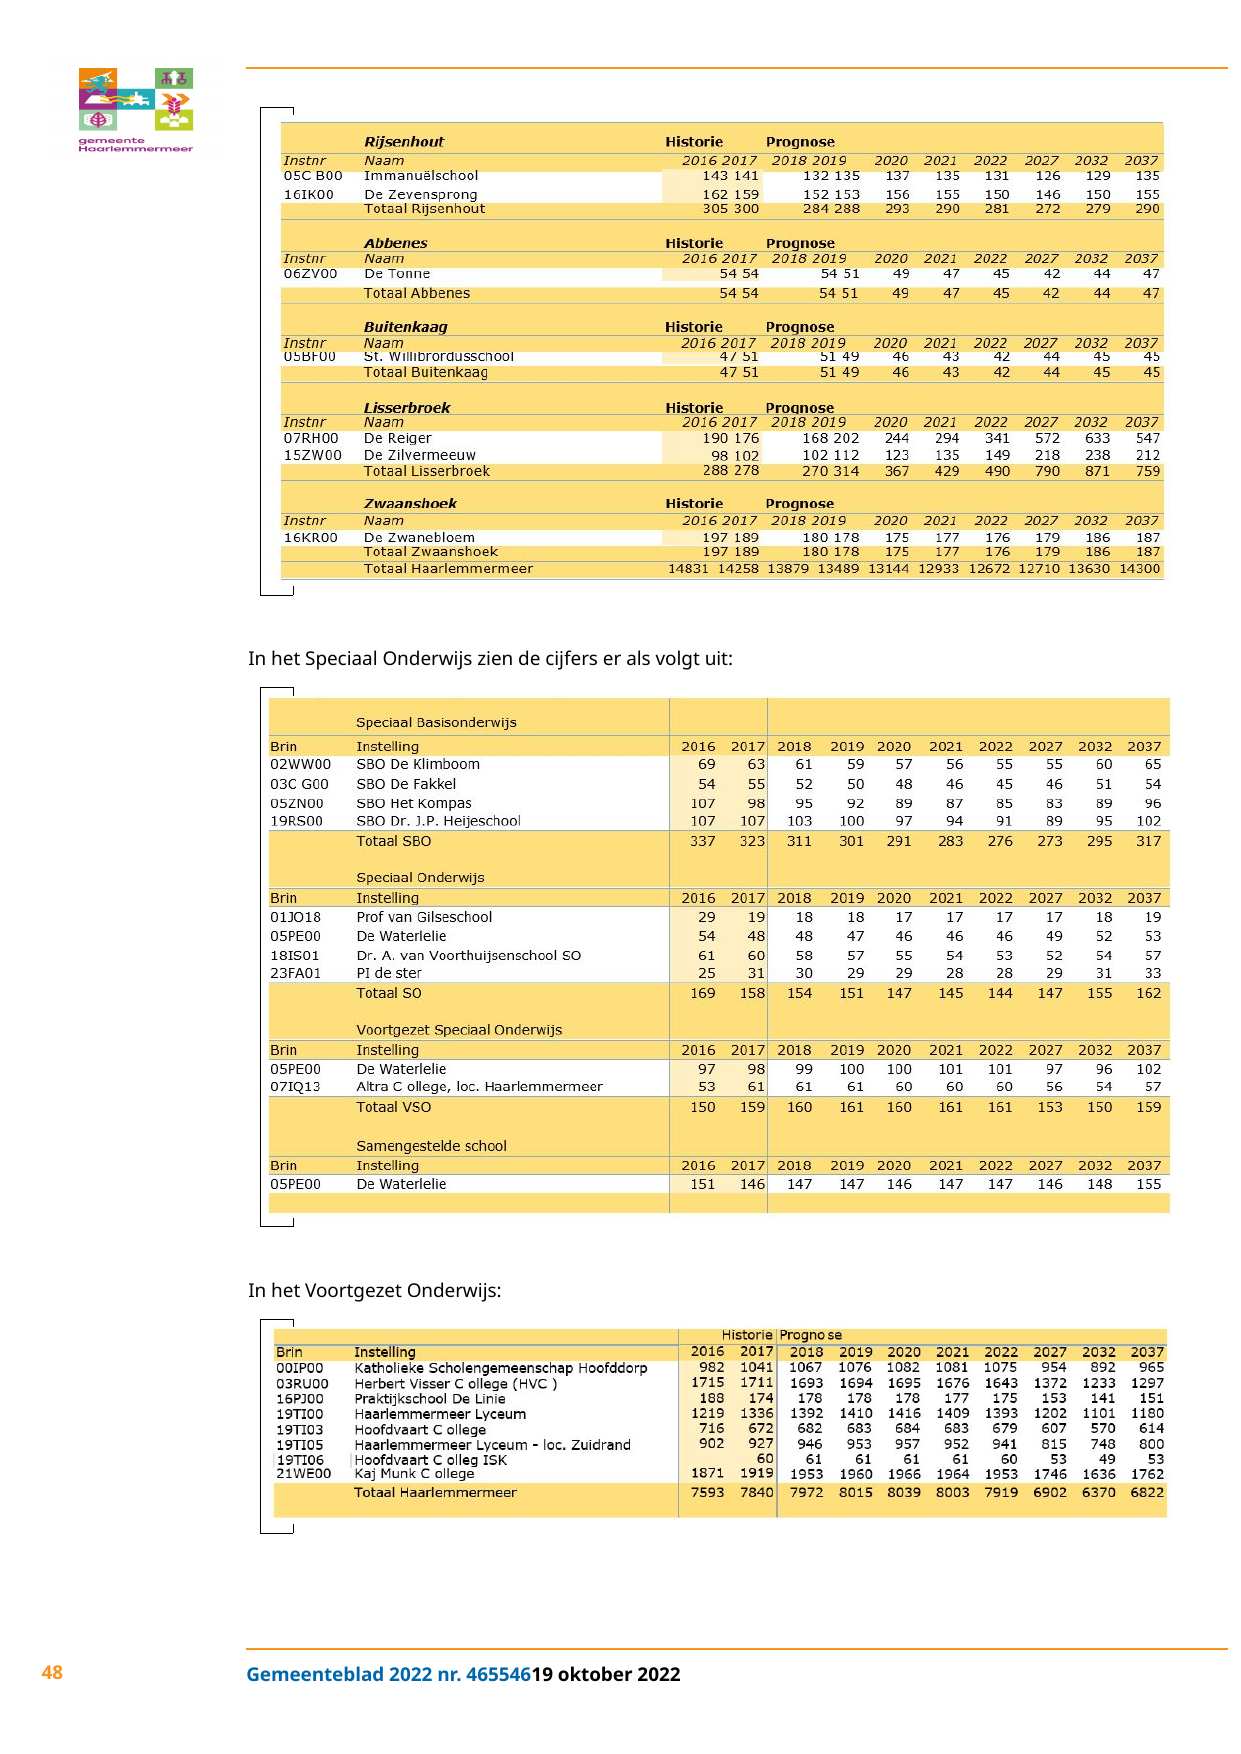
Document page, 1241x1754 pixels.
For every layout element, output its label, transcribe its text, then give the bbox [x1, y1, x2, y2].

text In het Voortgezet Onderwijs: [248, 1277, 1152, 1303]
picture [268, 696, 1173, 1218]
picture [268, 1327, 1173, 1524]
picture [41, 47, 231, 172]
text In het Speciaal Onderwijs zien de cijfers er als volgt uit: [248, 646, 1152, 671]
picture [268, 115, 1173, 586]
